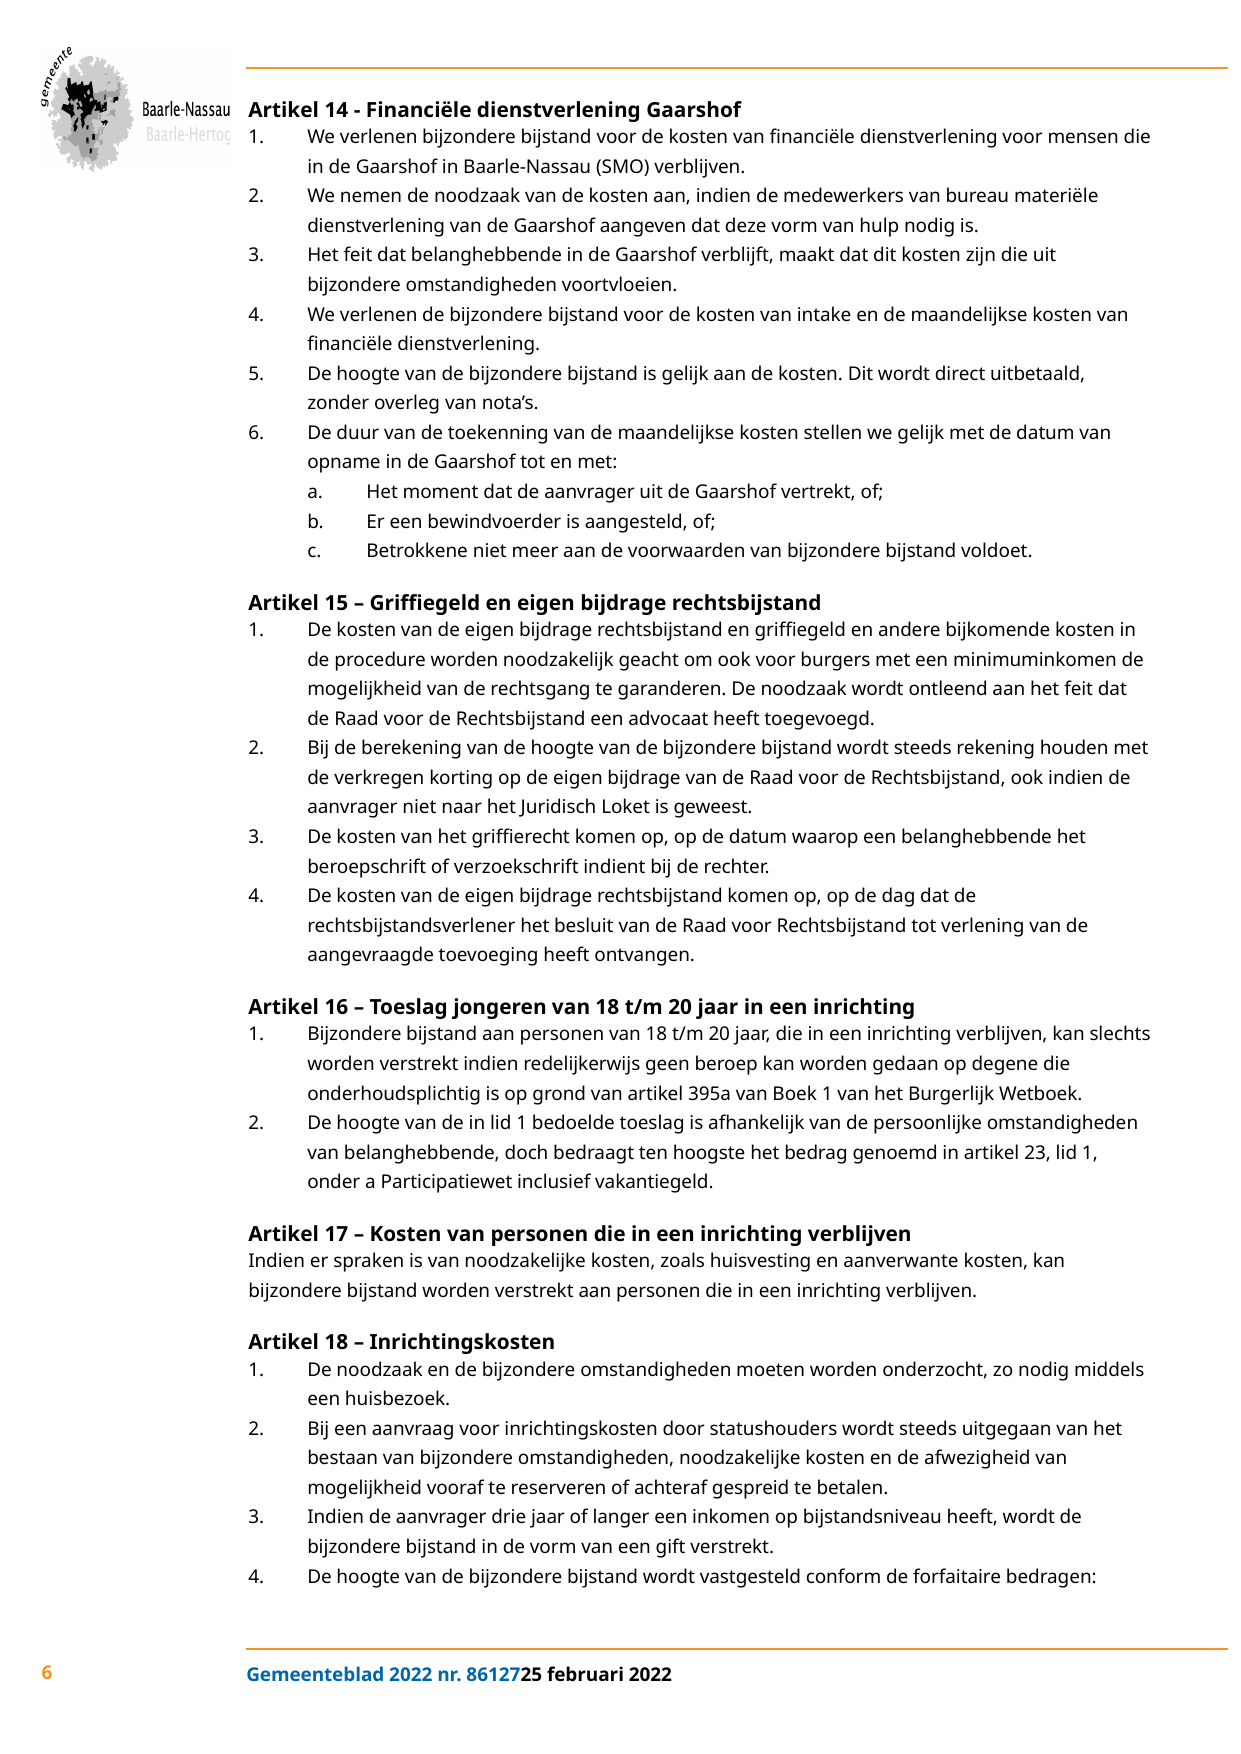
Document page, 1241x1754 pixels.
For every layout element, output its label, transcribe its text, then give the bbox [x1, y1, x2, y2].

list We verlenen de bijzondere bijstand voor de kosten van intake en de maandelijkse kosten van financiële dienstverlening. [248, 301, 1152, 356]
list Betrokkene niet meer aan de voorwaarden van bijzondere bijstand voldoet. [307, 537, 1152, 563]
list De noodzaak en de bijzondere omstandigheden moeten worden onderzocht, zo nodig middels een huisbezoek. [248, 1356, 1152, 1411]
list Het feit dat belanghebbende in de Gaarshof verblijft, maakt dat dit kosten zijn die uit bijzondere omstandigheden voortvloeien. [248, 242, 1152, 297]
text Artikel 14 - Financiële dienstverlening Gaarshof [248, 95, 1152, 123]
text Artikel 18 – Inrichtingskosten [248, 1327, 1152, 1356]
list Het moment dat de aanvrager uit de Gaarshof vertrekt, of; [307, 478, 1152, 504]
list De kosten van de eigen bijdrage rechtsbijstand en griffiegeld en andere bijkomende kosten in de procedure worden noodzakelijk geacht om ook voor burgers met een minimuminkomen de mogelijkheid van de rechtsgang te garanderen. De noodzaak wordt ontleend aan het feit dat de Raad voor de Rechtsbijstand een advocaat heeft toegevoegd. [248, 616, 1152, 731]
list Er een bewindvoerder is aangesteld, of; [307, 508, 1152, 533]
list De hoogte van de bijzondere bijstand is gelijk aan de kosten. Dit wordt direct uitbetaald, zonder overleg van nota’s. [248, 360, 1152, 415]
list Bij de berekening van de hoogte van de bijzondere bijstand wordt steeds rekening houden met de verkregen korting op de eigen bijdrage van de Raad voor de Rechtsbijstand, ook indien de aanvrager niet naar het Juridisch Loket is geweest. [248, 734, 1152, 819]
list De hoogte van de in lid 1 bedoelde toeslag is afhankelijk van de persoonlijke omstandigheden van belanghebbende, doch bedraagt ten hoogste het bedrag genoemd in artikel 23, lid 1, onder a Participatiewet inclusief vakantiegeld. [248, 1109, 1152, 1194]
list We verlenen bijzondere bijstand voor de kosten van financiële dienstverlening voor mensen die in de Gaarshof in Baarle-Nassau (SMO) verblijven. [248, 123, 1152, 178]
list We nemen de noodzaak van de kosten aan, indien de medewerkers van bureau materiële dienstverlening van de Gaarshof aangeven dat deze vorm van hulp nodig is. [248, 182, 1152, 238]
text Artikel 16 – Toeslag jongeren van 18 t/m 20 jaar in een inrichting [248, 992, 1152, 1021]
list Bijzondere bijstand aan personen van 18 t/m 20 jaar, die in een inrichting verblijven, kan slechts worden verstrekt indien redelijkerwijs geen beroep kan worden gedaan op degene die onderhoudsplichtig is op grond van artikel 395a van Boek 1 van het Burgerlijk Wetboek. [248, 1021, 1152, 1105]
list Bij een aanvraag voor inrichtingskosten door statushouders wordt steeds uitgegaan van het bestaan van bijzondere omstandigheden, noodzakelijke kosten en de afwezigheid van mogelijkheid vooraf te reserveren of achteraf gespreid te betalen. [248, 1415, 1152, 1500]
list Indien de aanvrager drie jaar of langer een inkomen op bijstandsniveau heeft, wordt de bijzondere bijstand in de vorm van een gift verstrekt. [248, 1504, 1152, 1559]
picture [41, 47, 231, 172]
text Indien er spraken is van noodzakelijke kosten, zoals huisvesting en aanverwante kosten, kan bijzondere bijstand worden verstrekt aan personen die in een inrichting verblijven. [248, 1247, 1152, 1303]
list De hoogte van de bijzondere bijstand wordt vastgesteld conform de forfaitaire bedragen: [248, 1563, 1152, 1588]
text Artikel 17 – Kosten van personen die in een inrichting verblijven [248, 1219, 1152, 1247]
list De kosten van het griffierecht komen op, op de datum waarop een belanghebbende het beroepschrift of verzoekschrift indient bij de rechter. [248, 823, 1152, 879]
list De kosten van de eigen bijdrage rechtsbijstand komen op, op de dag dat de rechtsbijstandsverlener het besluit van de Raad voor Rechtsbijstand tot verlening van de aangevraagde toevoeging heeft ontvangen. [248, 882, 1152, 967]
text Artikel 15 – Griffiegeld en eigen bijdrage rechtsbijstand [248, 588, 1152, 616]
list De duur van de toekenning van de maandelijkse kosten stellen we gelijk met de datum van opname in de Gaarshof tot en met: [248, 419, 1152, 474]
